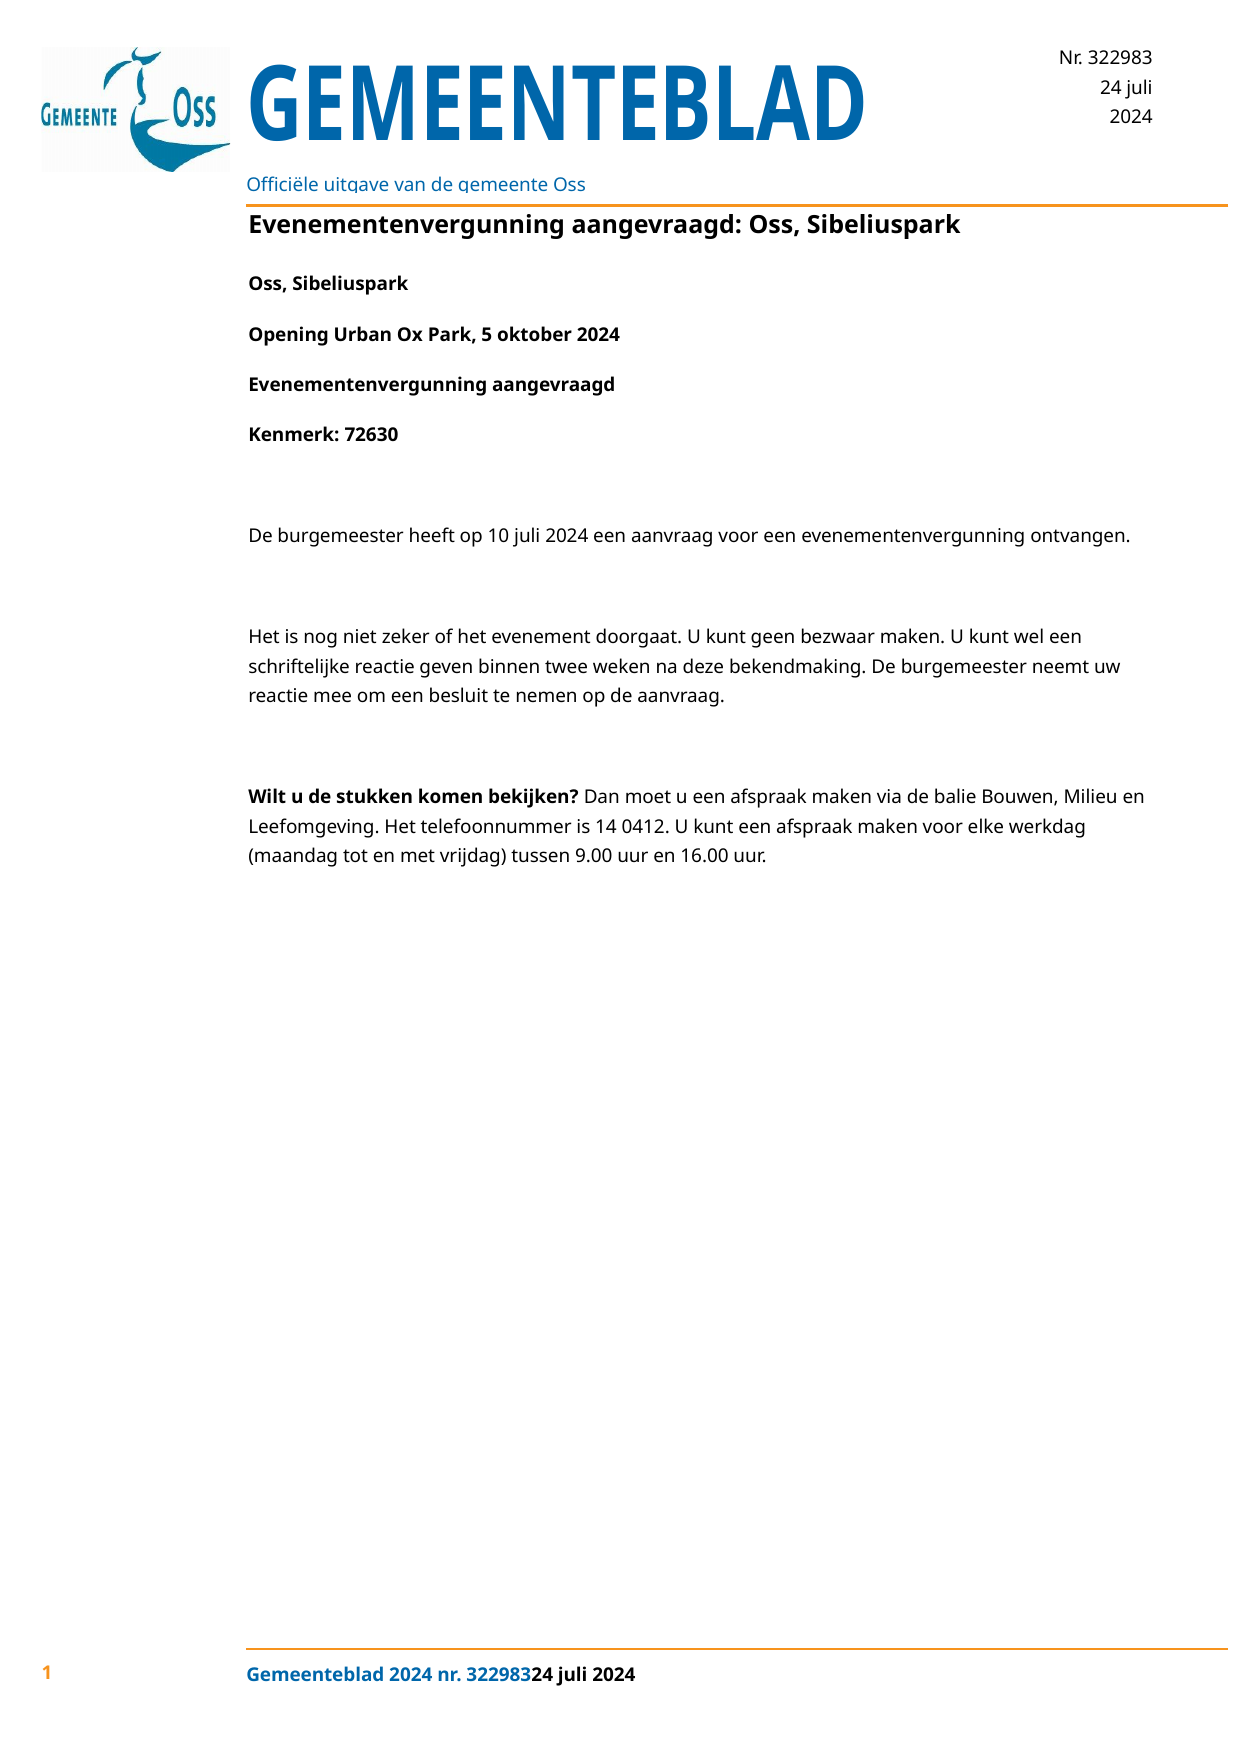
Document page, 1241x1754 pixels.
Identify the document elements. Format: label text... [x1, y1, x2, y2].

text Oss, Sibeliuspark [248, 270, 1152, 296]
text Kenmerk: 72630 [248, 422, 1152, 447]
text Het is nog niet zeker of het evenement doorgaat. U kunt geen bezwaar maken. U kunt wel een schriftelijke reactie geven binnen twee weken na deze bekendmaking. De burgemeester neemt uw reactie mee om een besluit te nemen op de aanvraag. [248, 623, 1152, 708]
text Opening Urban Ox Park, 5 oktober 2024 [248, 321, 1152, 346]
text Evenementenvergunning aangevraagd: Oss, Sibeliuspark [248, 207, 1152, 241]
text Evenementenvergunning aangevraagd [248, 371, 1152, 397]
text Wilt u de stukken komen bekijken? Dan moet u een afspraak maken via de balie Bouwen, Milieu en Leefomgeving. Het telefoonnummer is 14 0412. U kunt een afspraak maken voor elke werkdag (maandag tot en met vrijdag) tussen 9.00 uur en 16.00 uur. [248, 783, 1152, 868]
picture [41, 47, 231, 172]
text De burgemeester heeft op 10 juli 2024 een aanvraag voor een evenementenvergunning ontvangen. [248, 522, 1152, 548]
